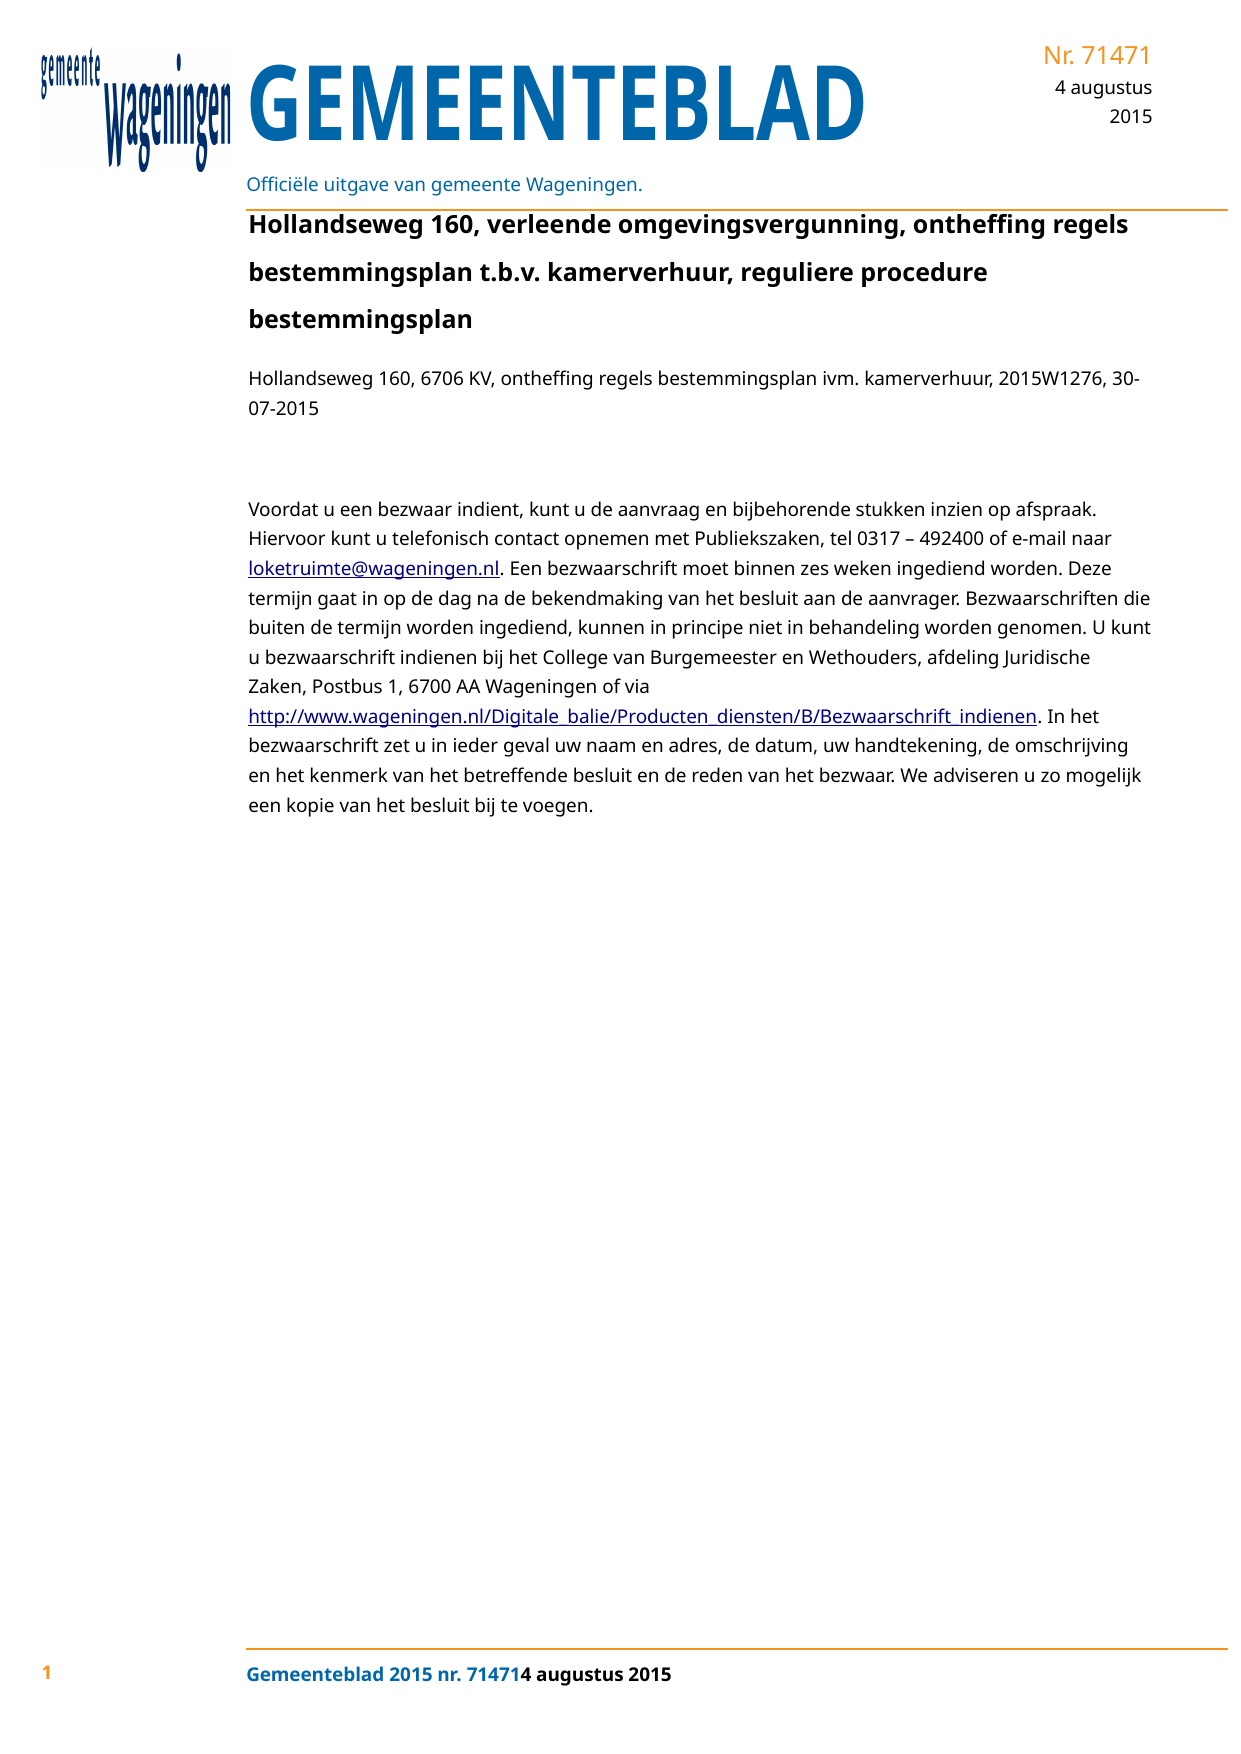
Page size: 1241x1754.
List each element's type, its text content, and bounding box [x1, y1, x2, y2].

text Hollandseweg 160, 6706 KV, ontheffing regels bestemmingsplan ivm. kamerverhuur, 2015W1276, 30-07-2015 [248, 366, 1152, 421]
text Voordat u een bezwaar indient, kunt u de aanvraag en bijbehorende stukken inzien op afspraak. Hiervoor kunt u telefonisch contact opnemen met Publiekszaken, tel 0317 – 492400 of e-mail naar loketruimte@wageningen.nl. Een bezwaarschrift moet binnen zes weken ingediend worden. Deze termijn gaat in op de dag na de bekendmaking van het besluit aan de aanvrager. Bezwaarschriften die buiten de termijn worden ingediend, kunnen in principe niet in behandeling worden genomen. U kunt u bezwaarschrift indienen bij het College van Burgemeester en Wethouders, afdeling Juridische Zaken, Postbus 1, 6700 AA Wageningen of via http://www.wageningen.nl/Digitale_balie/Producten_diensten/B/Bezwaarschrift_indienen. In het bezwaarschrift zet u in ieder geval uw naam en adres, de datum, uw handtekening, de omschrijving en het kenmerk van het betreffende besluit en de reden van het bezwaar. We adviseren u zo mogelijk een kopie van het besluit bij te voegen. [248, 496, 1152, 817]
text Hollandseweg 160, verleende omgevingsvergunning, ontheffing regels bestemmingsplan t.b.v. kamerverhuur, reguliere procedure bestemmingsplan [248, 211, 1152, 336]
picture [41, 47, 231, 172]
